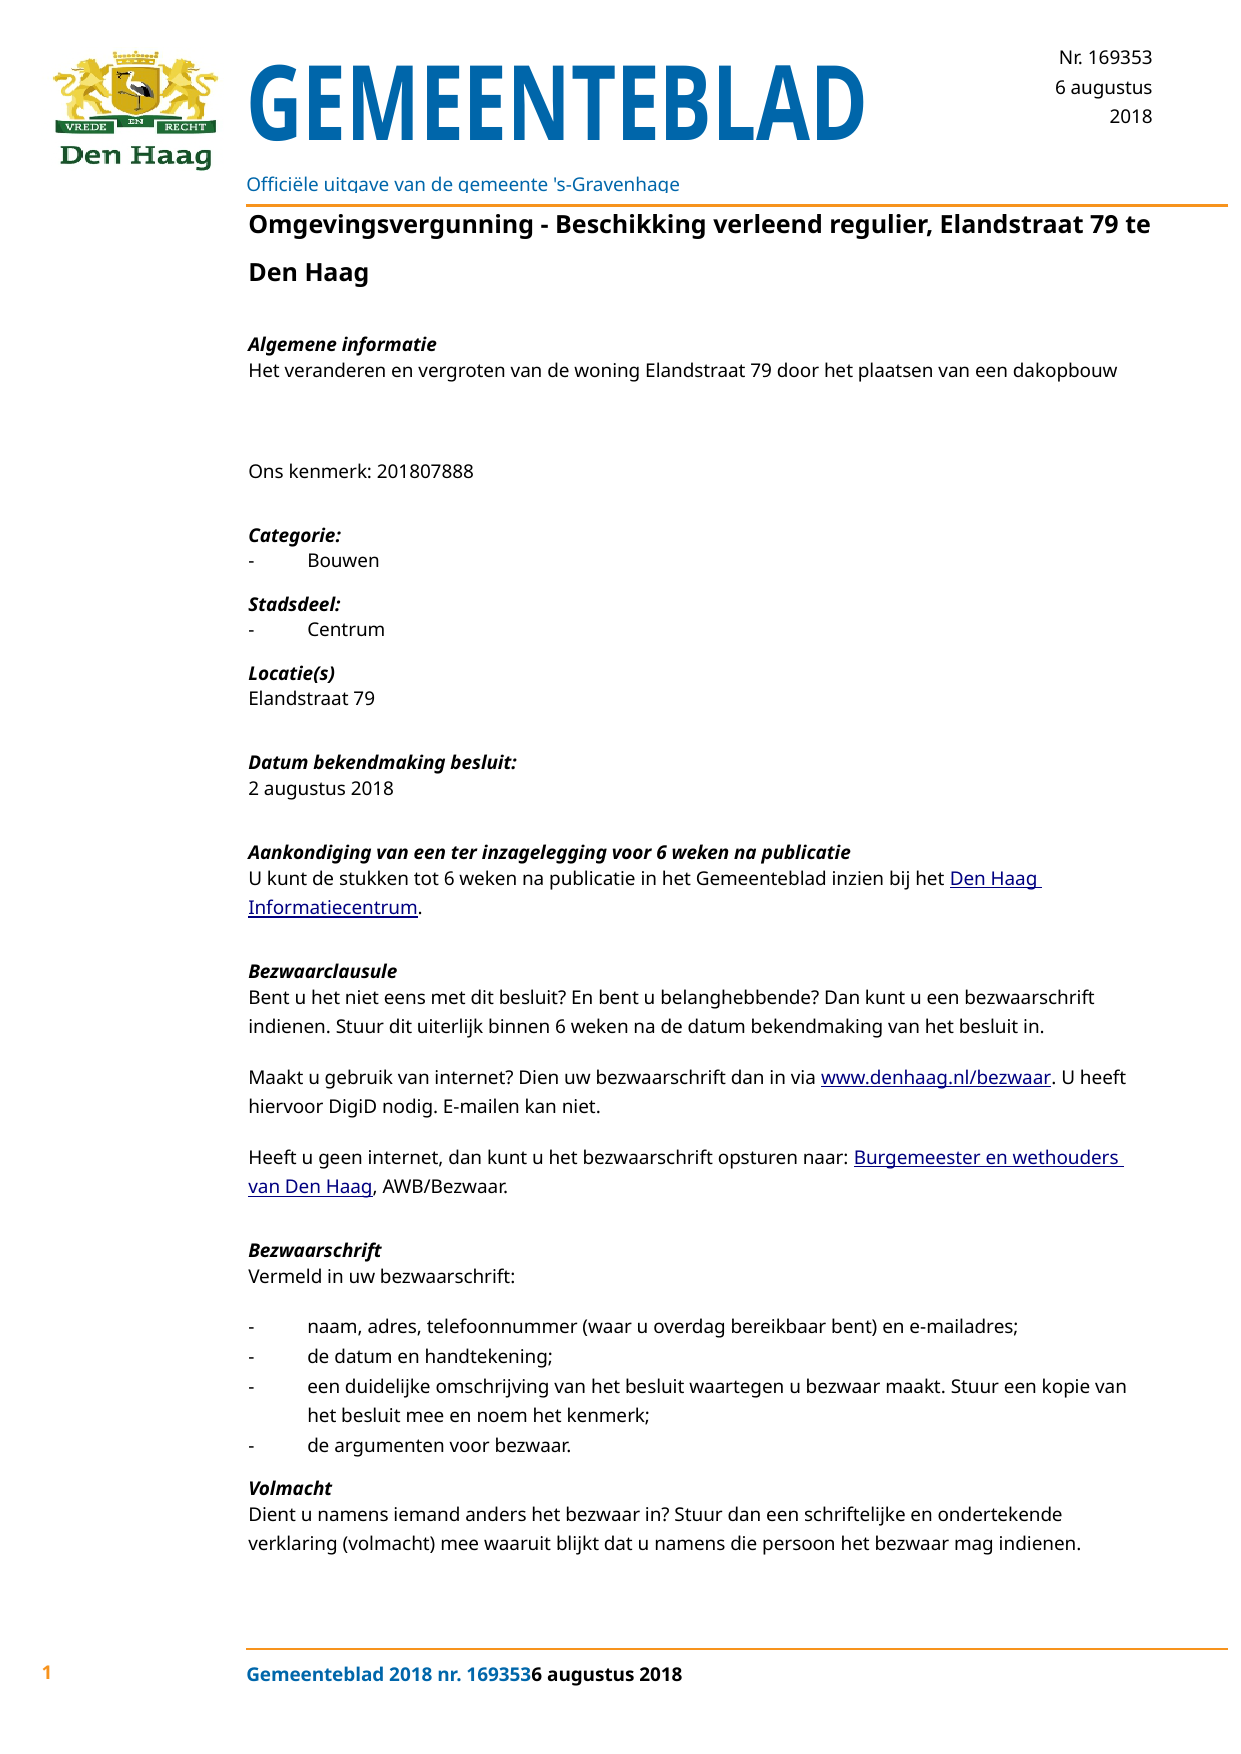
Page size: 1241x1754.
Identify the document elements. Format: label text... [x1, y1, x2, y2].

text Volmacht [248, 1475, 1152, 1501]
list de datum en handtekening; [248, 1343, 1152, 1369]
text Het veranderen en vergroten van de woning Elandstraat 79 door het plaatsen van een dakopbouw [248, 357, 1152, 383]
list naam, adres, telefoonnummer (waar u overdag bereikbaar bent) en e-mailadres; [248, 1314, 1152, 1339]
text Stadsdeel: [248, 591, 1152, 617]
list Centrum [248, 617, 1152, 642]
list Bouwen [248, 548, 1152, 573]
text Bezwaarschrift [248, 1238, 1152, 1263]
text Omgevingsvergunning - Beschikking verleend regulier, Elandstraat 79 te Den Haag [248, 207, 1152, 288]
text 2 augustus 2018 [248, 775, 1152, 801]
text Dient u namens iemand anders het bezwaar in? Stuur dan een schriftelijke en ondertekende verklaring (volmacht) mee waaruit blijkt dat u namens die persoon het bezwaar mag indienen. [248, 1501, 1152, 1556]
list een duidelijke omschrijving van het besluit waartegen u bezwaar maakt. Stuur een kopie van het besluit mee en noem het kenmerk; [248, 1373, 1152, 1428]
picture [41, 47, 231, 172]
text Maakt u gebruik van internet? Dien uw bezwaarschrift dan in via www.denhaag.nl/bezwaar. U heeft hiervoor DigiD nodig. E-mailen kan niet. [248, 1064, 1152, 1119]
text Categorie: [248, 522, 1152, 548]
text Algemene informatie [248, 331, 1152, 357]
text Bent u het niet eens met dit besluit? En bent u belanghebbende? Dan kunt u een bezwaarschrift indienen. Stuur dit uiterlijk binnen 6 weken na de datum bekendmaking van het besluit in. [248, 984, 1152, 1039]
text Bezwaarclausule [248, 958, 1152, 984]
text Elandstraat 79 [248, 685, 1152, 711]
text U kunt de stukken tot 6 weken na publicatie in het Gemeenteblad inzien bij het Den Haag Informatiecentrum. [248, 865, 1152, 920]
list de argumenten voor bezwaar. [248, 1432, 1152, 1458]
text Locatie(s) [248, 660, 1152, 685]
text Ons kenmerk: 201807888 [248, 458, 1152, 484]
text Vermeld in uw bezwaarschrift: [248, 1263, 1152, 1289]
text Datum bekendmaking besluit: [248, 749, 1152, 775]
text Aankondiging van een ter inzagelegging voor 6 weken na publicatie [248, 839, 1152, 865]
text Heeft u geen internet, dan kunt u het bezwaarschrift opsturen naar: Burgemeester en wethouders van Den Haag, AWB/Bezwaar. [248, 1144, 1152, 1199]
